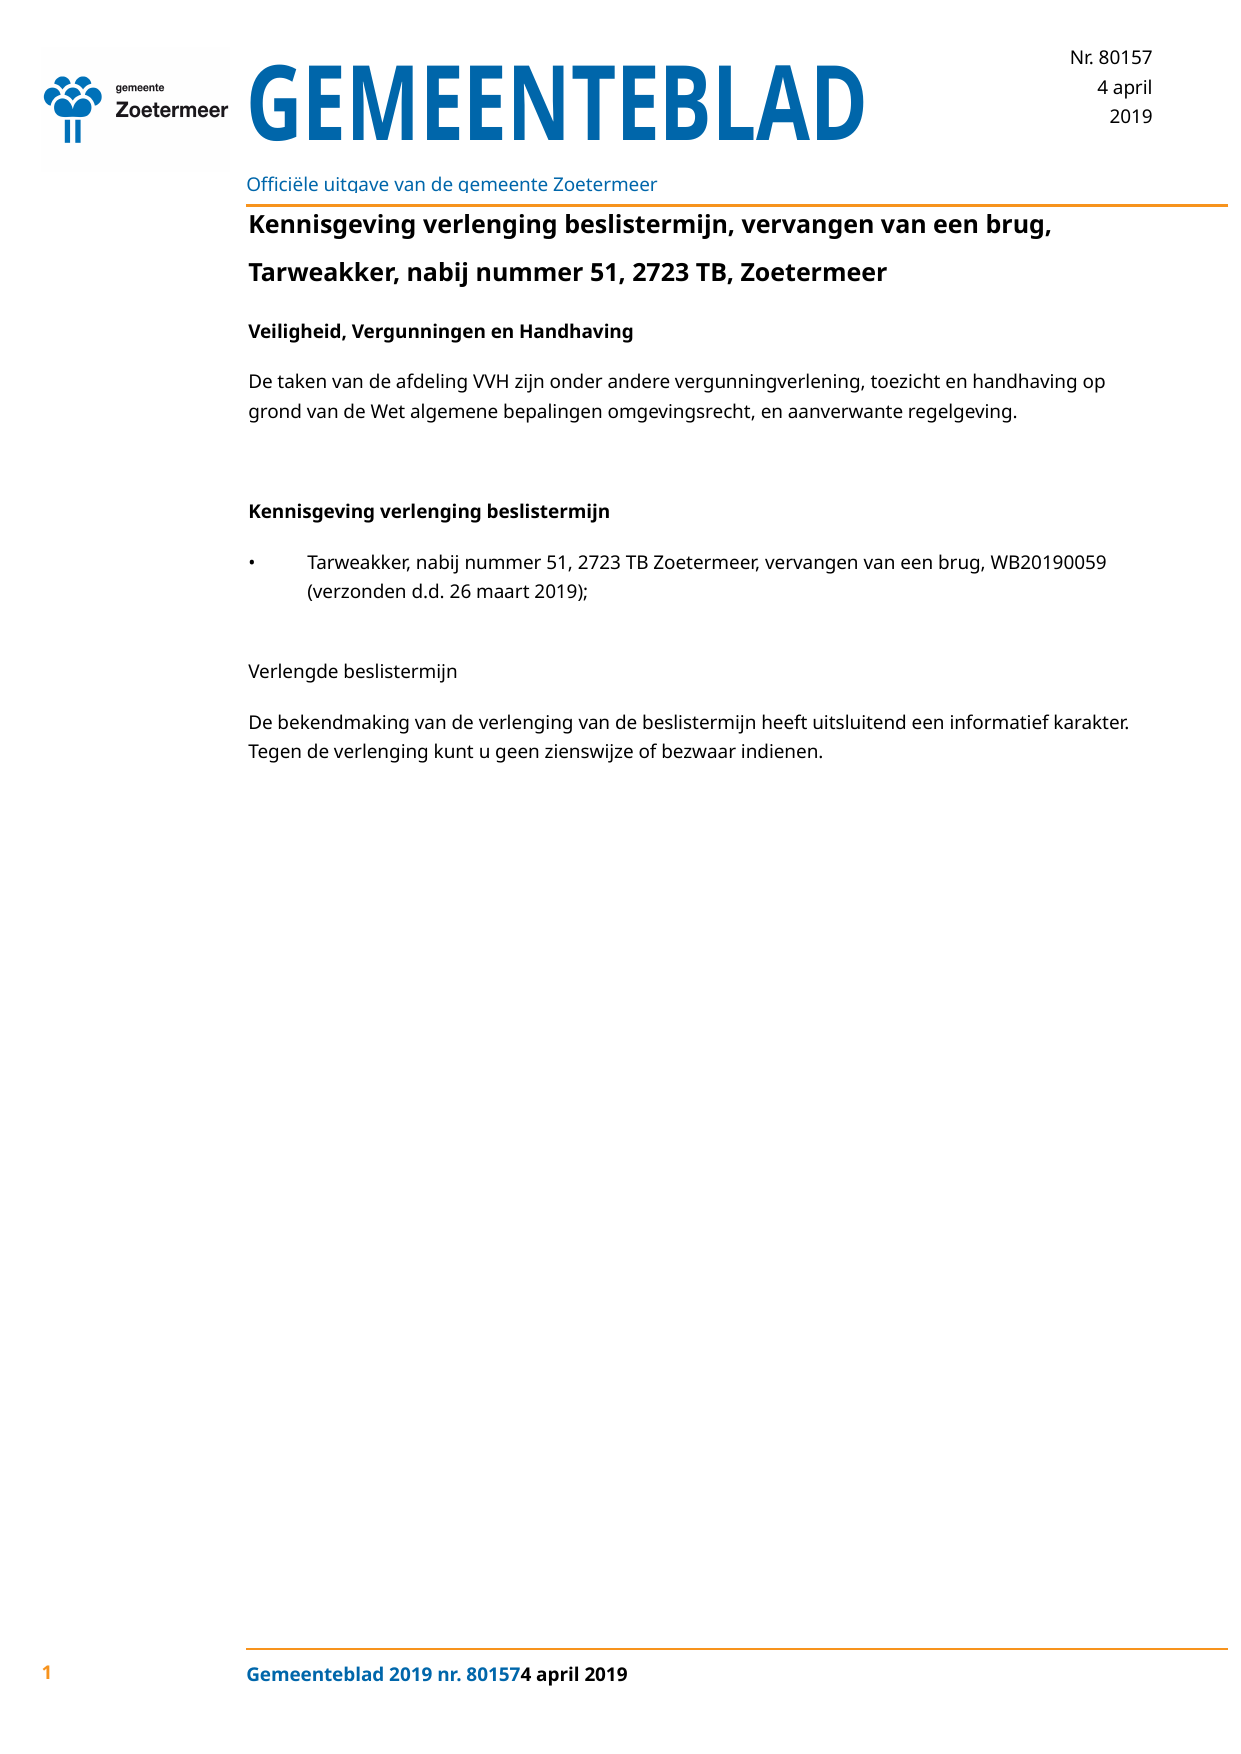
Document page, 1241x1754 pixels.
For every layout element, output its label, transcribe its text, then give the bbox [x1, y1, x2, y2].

text Verlengde beslistermijn [248, 659, 1152, 684]
text Kennisgeving verlenging beslistermijn, vervangen van een brug, Tarweakker, nabij nummer 51, 2723 TB, Zoetermeer [248, 207, 1152, 288]
text Veiligheid, Vergunningen en Handhaving [248, 318, 1152, 344]
text Kennisgeving verlenging beslistermijn [248, 499, 1152, 524]
list Tarweakker, nabij nummer 51, 2723 TB Zoetermeer, vervangen van een brug, WB20190059 (verzonden d.d. 26 maart 2019); [248, 549, 1152, 604]
text De taken van de afdeling VVH zijn onder andere vergunningverlening, toezicht en handhaving op grond van de Wet algemene bepalingen omgevingsrecht, en aanverwante regelgeving. [248, 368, 1152, 424]
text De bekendmaking van de verlenging van de beslistermijn heeft uitsluitend een informatief karakter. Tegen de verlenging kunt u geen zienswijze of bezwaar indienen. [248, 709, 1152, 764]
picture [41, 47, 231, 172]
